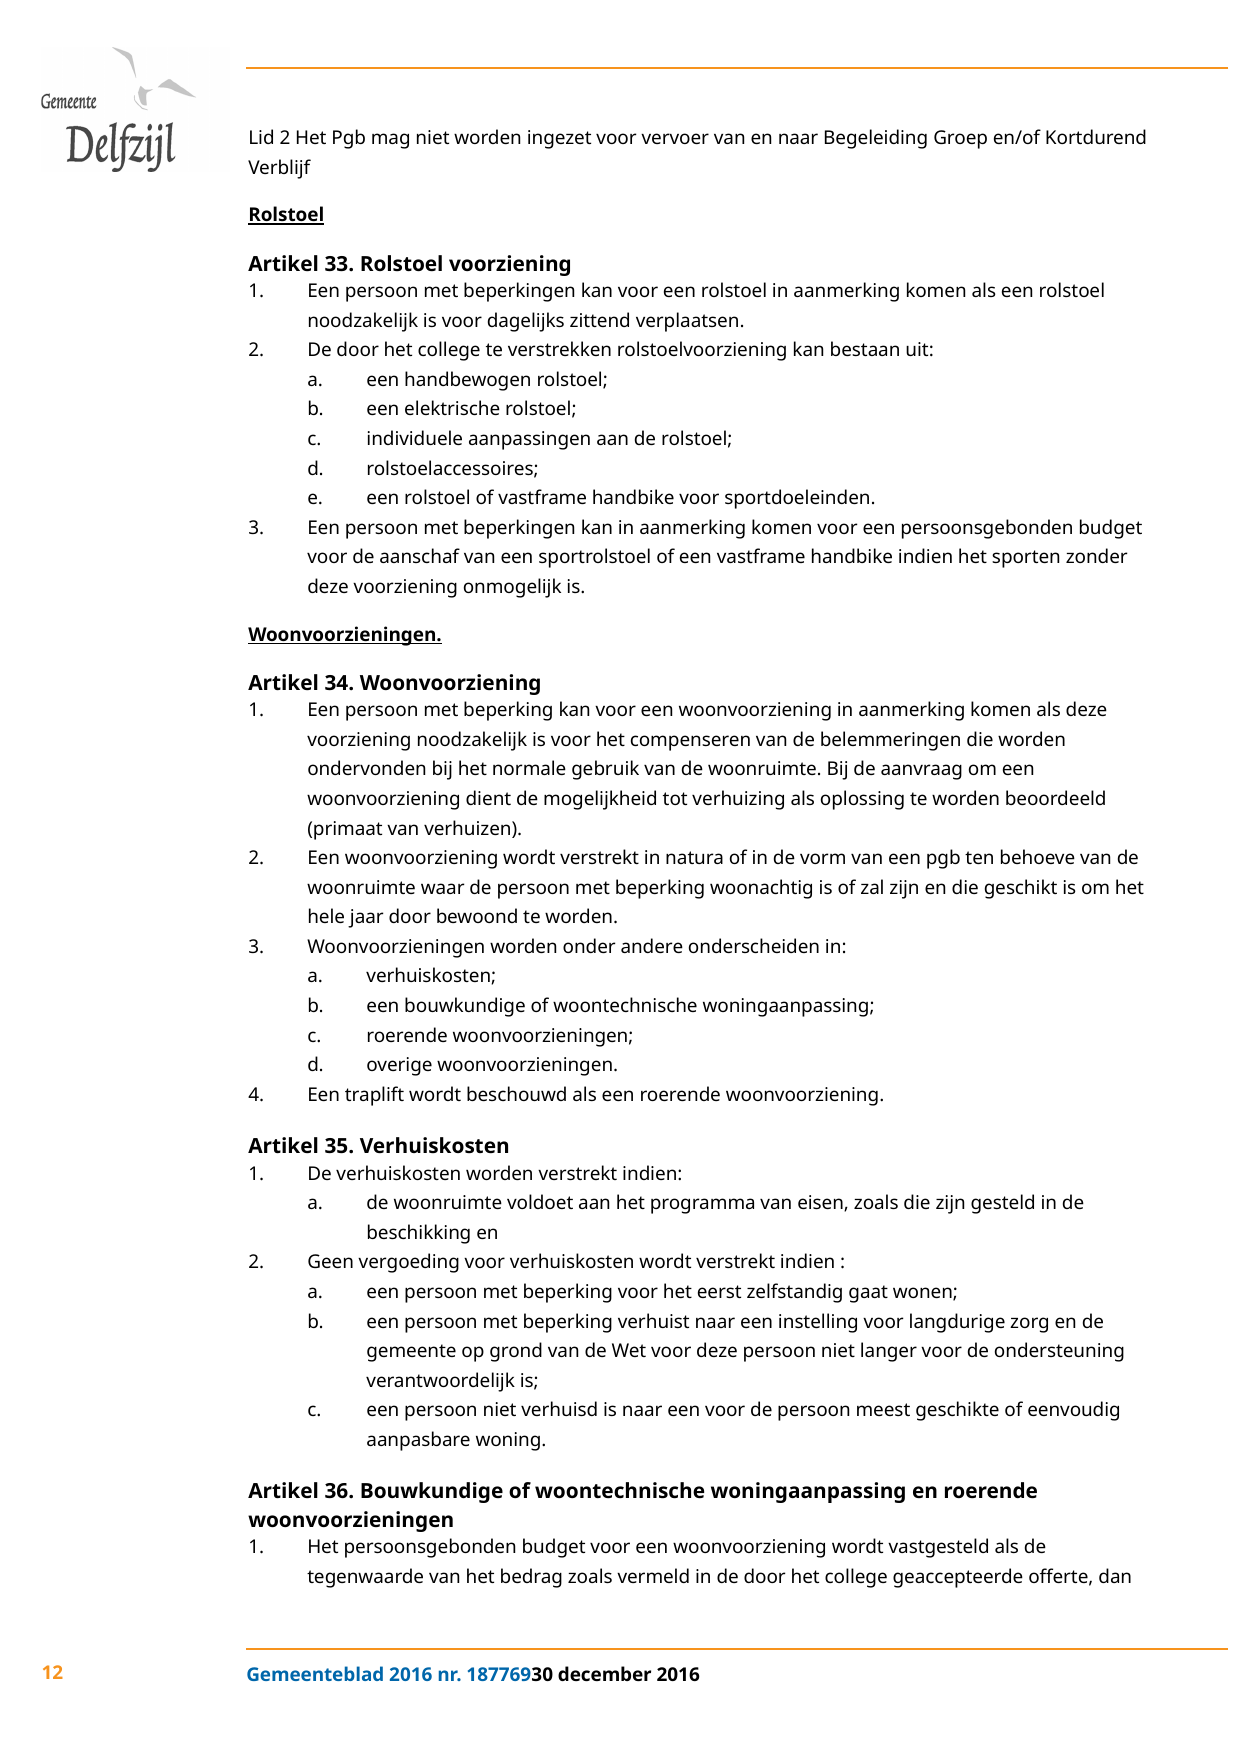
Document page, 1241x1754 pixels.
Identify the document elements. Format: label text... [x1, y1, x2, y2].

list individuele aanpassingen aan de rolstoel; [307, 425, 1152, 451]
list Het persoonsgebonden budget voor een woonvoorziening wordt vastgesteld als de tegenwaarde van het bedrag zoals vermeld in de door het college geaccepteerde offerte, dan [248, 1533, 1152, 1589]
list een persoon met beperking voor het eerst zelfstandig gaat wonen; [307, 1278, 1152, 1304]
text Artikel 34. Woonvoorziening [248, 668, 1152, 696]
list Een persoon met beperkingen kan voor een rolstoel in aanmerking komen als een rolstoel noodzakelijk is voor dagelijks zittend verplaatsen. [248, 277, 1152, 333]
list de woonruimte voldoet aan het programma van eisen, zoals die zijn gesteld in de beschikking en [307, 1189, 1152, 1245]
list verhuiskosten; [307, 963, 1152, 988]
list Geen vergoeding voor verhuiskosten wordt verstrekt indien : [248, 1249, 1152, 1274]
list Een traplift wordt beschouwd als een roerende woonvoorziening. [248, 1081, 1152, 1107]
list Woonvoorzieningen worden onder andere onderscheiden in: [248, 933, 1152, 959]
list Een persoon met beperking kan voor een woonvoorziening in aanmerking komen als deze voorziening noodzakelijk is voor het compenseren van de belemmeringen die worden ondervonden bij het normale gebruik van de woonruimte. Bij de aanvraag om een woonvoorziening dient de mogelijkheid tot verhuizing als oplossing te worden beoordeeld (primaat van verhuizen). [248, 696, 1152, 841]
text Artikel 35. Verhuiskosten [248, 1131, 1152, 1160]
text Rolstoel [248, 199, 1152, 228]
list Een woonvoorziening wordt verstrekt in natura of in de vorm van een pgb ten behoeve van de woonruimte waar de persoon met beperking woonachtig is of zal zijn en die geschikt is om het hele jaar door bewoond te worden. [248, 844, 1152, 929]
list De door het college te verstrekken rolstoelvoorziening kan bestaan uit: [248, 336, 1152, 362]
list roerende woonvoorzieningen; [307, 1022, 1152, 1048]
text Artikel 36. Bouwkundige of woontechnische woningaanpassing en roerende woonvoorzieningen [248, 1477, 1152, 1533]
list een rolstoel of vastframe handbike voor sportdoeleinden. [307, 484, 1152, 510]
text Lid 2 Het Pgb mag niet worden ingezet voor vervoer van en naar Begeleiding Groep en/of Kortdurend Verblijf [248, 124, 1152, 180]
list een handbewogen rolstoel; [307, 366, 1152, 392]
list een elektrische rolstoel; [307, 396, 1152, 421]
text Woonvoorzieningen. [248, 619, 1152, 647]
list overige woonvoorzieningen. [307, 1051, 1152, 1077]
list een bouwkundige of woontechnische woningaanpassing; [307, 992, 1152, 1018]
list een persoon met beperking verhuist naar een instelling voor langdurige zorg en de gemeente op grond van de Wet voor deze persoon niet langer voor de ondersteuning verantwoordelijk is; [307, 1308, 1152, 1393]
list Een persoon met beperkingen kan in aanmerking komen voor een persoonsgebonden budget voor de aanschaf van een sportrolstoel of een vastframe handbike indien het sporten zonder deze voorziening onmogelijk is. [248, 514, 1152, 599]
list rolstoelaccessoires; [307, 455, 1152, 481]
text Artikel 33. Rolstoel voorziening [248, 249, 1152, 277]
list De verhuiskosten worden verstrekt indien: [248, 1160, 1152, 1186]
list een persoon niet verhuisd is naar een voor de persoon meest geschikte of eenvoudig aanpasbare woning. [307, 1397, 1152, 1452]
picture [41, 47, 231, 172]
